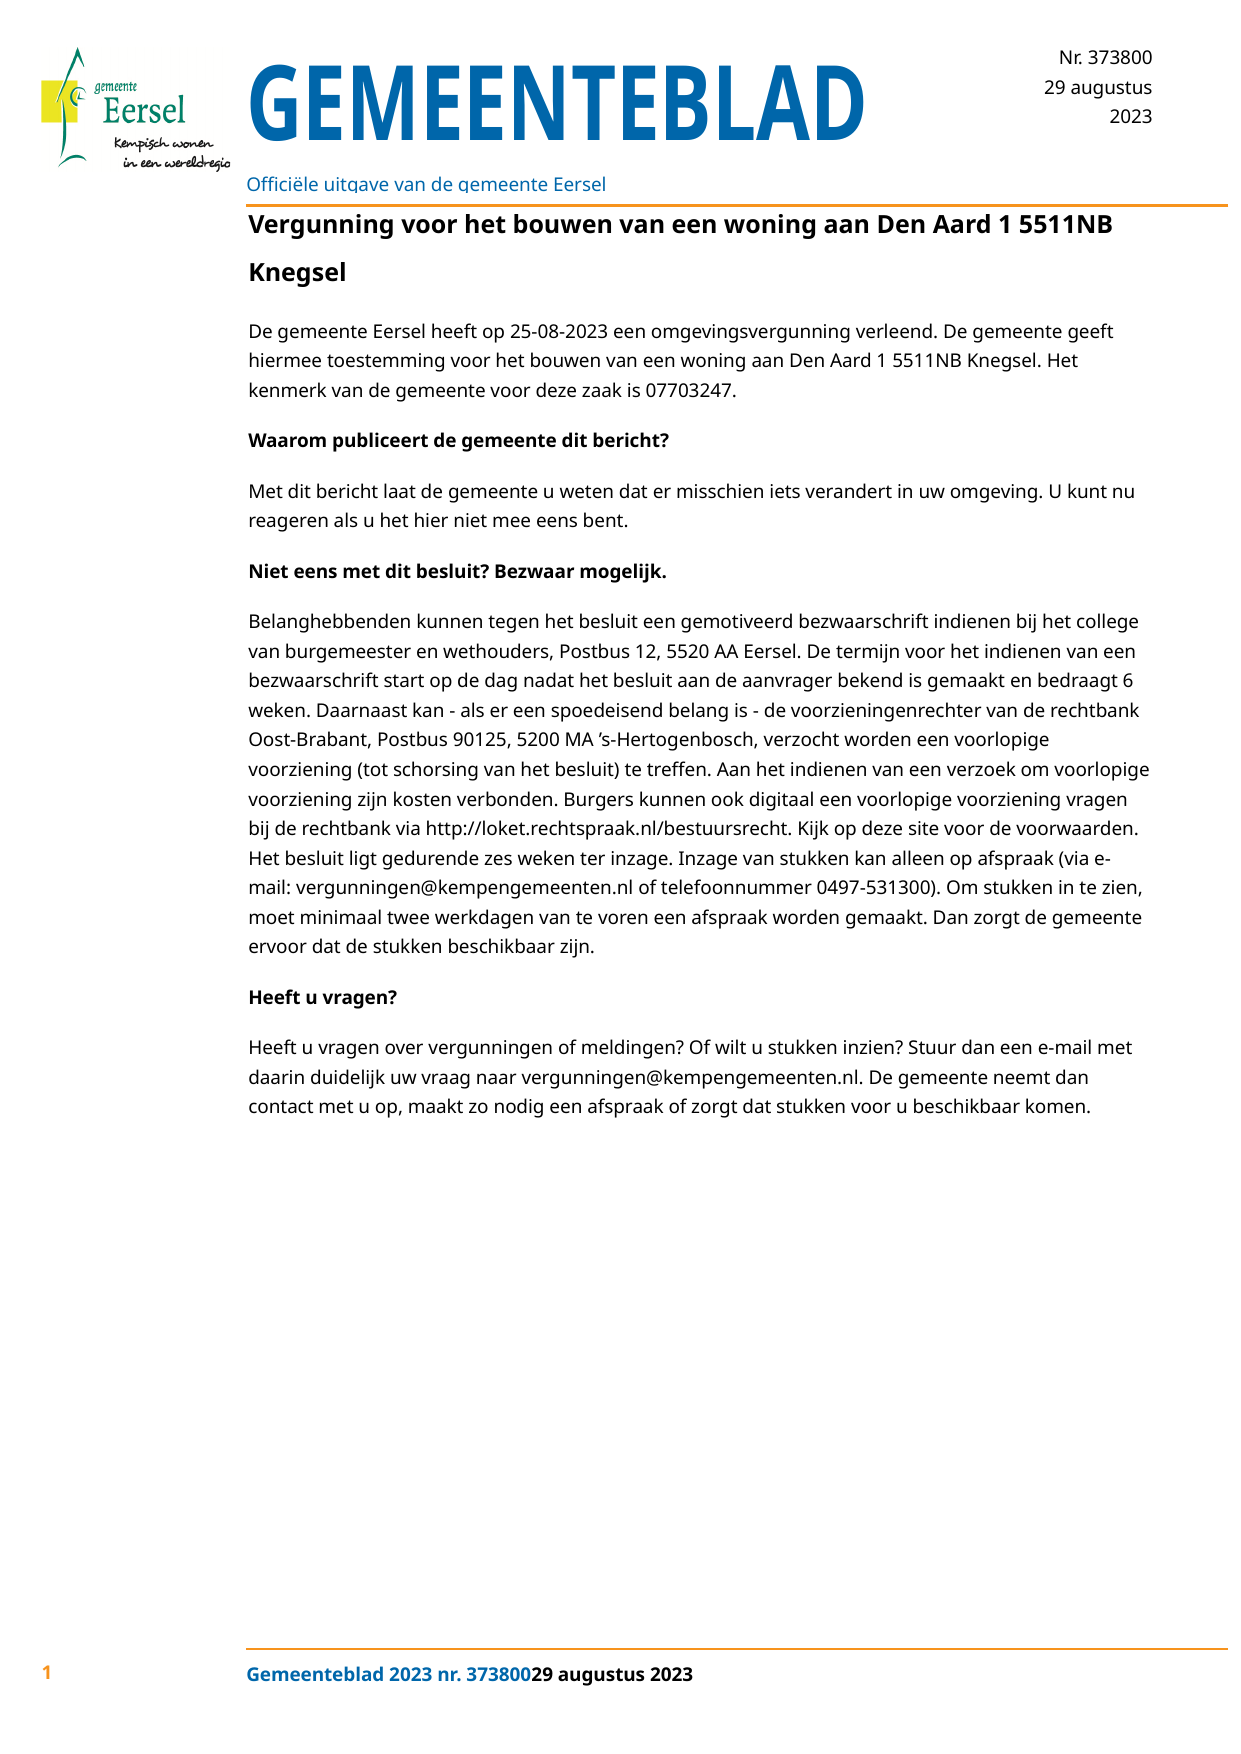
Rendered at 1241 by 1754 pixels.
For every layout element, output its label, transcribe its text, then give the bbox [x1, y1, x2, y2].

text De gemeente Eersel heeft op 25-08-2023 een omgevingsvergunning verleend. De gemeente geeft hiermee toestemming voor het bouwen van een woning aan Den Aard 1 5511NB Knegsel. Het kenmerk van de gemeente voor deze zaak is 07703247. [248, 318, 1152, 403]
text Waarom publiceert de gemeente dit bericht? [248, 427, 1152, 453]
text Niet eens met dit besluit? Bezwaar mogelijk. [248, 558, 1152, 584]
picture [41, 47, 231, 172]
text Belanghebbenden kunnen tegen het besluit een gemotiveerd bezwaarschrift indienen bij het college van burgemeester en wethouders, Postbus 12, 5520 AA Eersel. De termijn voor het indienen van een bezwaarschrift start op de dag nadat het besluit aan de aanvrager bekend is gemaakt en bedraagt 6 weken. Daarnaast kan - als er een spoedeisend belang is - de voorzieningenrechter van de rechtbank Oost-Brabant, Postbus 90125, 5200 MA ’s-Hertogenbosch, verzocht worden een voorlopige voorziening (tot schorsing van het besluit) te treffen. Aan het indienen van een verzoek om voorlopige voorziening zijn kosten verbonden. Burgers kunnen ook digitaal een voorlopige voorziening vragen bij de rechtbank via http://loket.rechtspraak.nl/bestuursrecht. Kijk op deze site voor de voorwaarden. Het besluit ligt gedurende zes weken ter inzage. Inzage van stukken kan alleen op afspraak (via e-mail: vergunningen@kempengemeenten.nl of telefoonnummer 0497-531300). Om stukken in te zien, moet minimaal twee werkdagen van te voren een afspraak worden gemaakt. Dan zorgt de gemeente ervoor dat de stukken beschikbaar zijn. [248, 608, 1152, 959]
text Vergunning voor het bouwen van een woning aan Den Aard 1 5511NB Knegsel [248, 207, 1152, 288]
text Heeft u vragen over vergunningen of meldingen? Of wilt u stukken inzien? Stuur dan een e-mail met daarin duidelijk uw vraag naar vergunningen@kempengemeenten.nl. De gemeente neemt dan contact met u op, maakt zo nodig een afspraak of zorgt dat stukken voor u beschikbaar komen. [248, 1034, 1152, 1119]
text Met dit bericht laat de gemeente u weten dat er misschien iets verandert in uw omgeving. U kunt nu reageren als u het hier niet mee eens bent. [248, 478, 1152, 533]
text Heeft u vragen? [248, 984, 1152, 1010]
